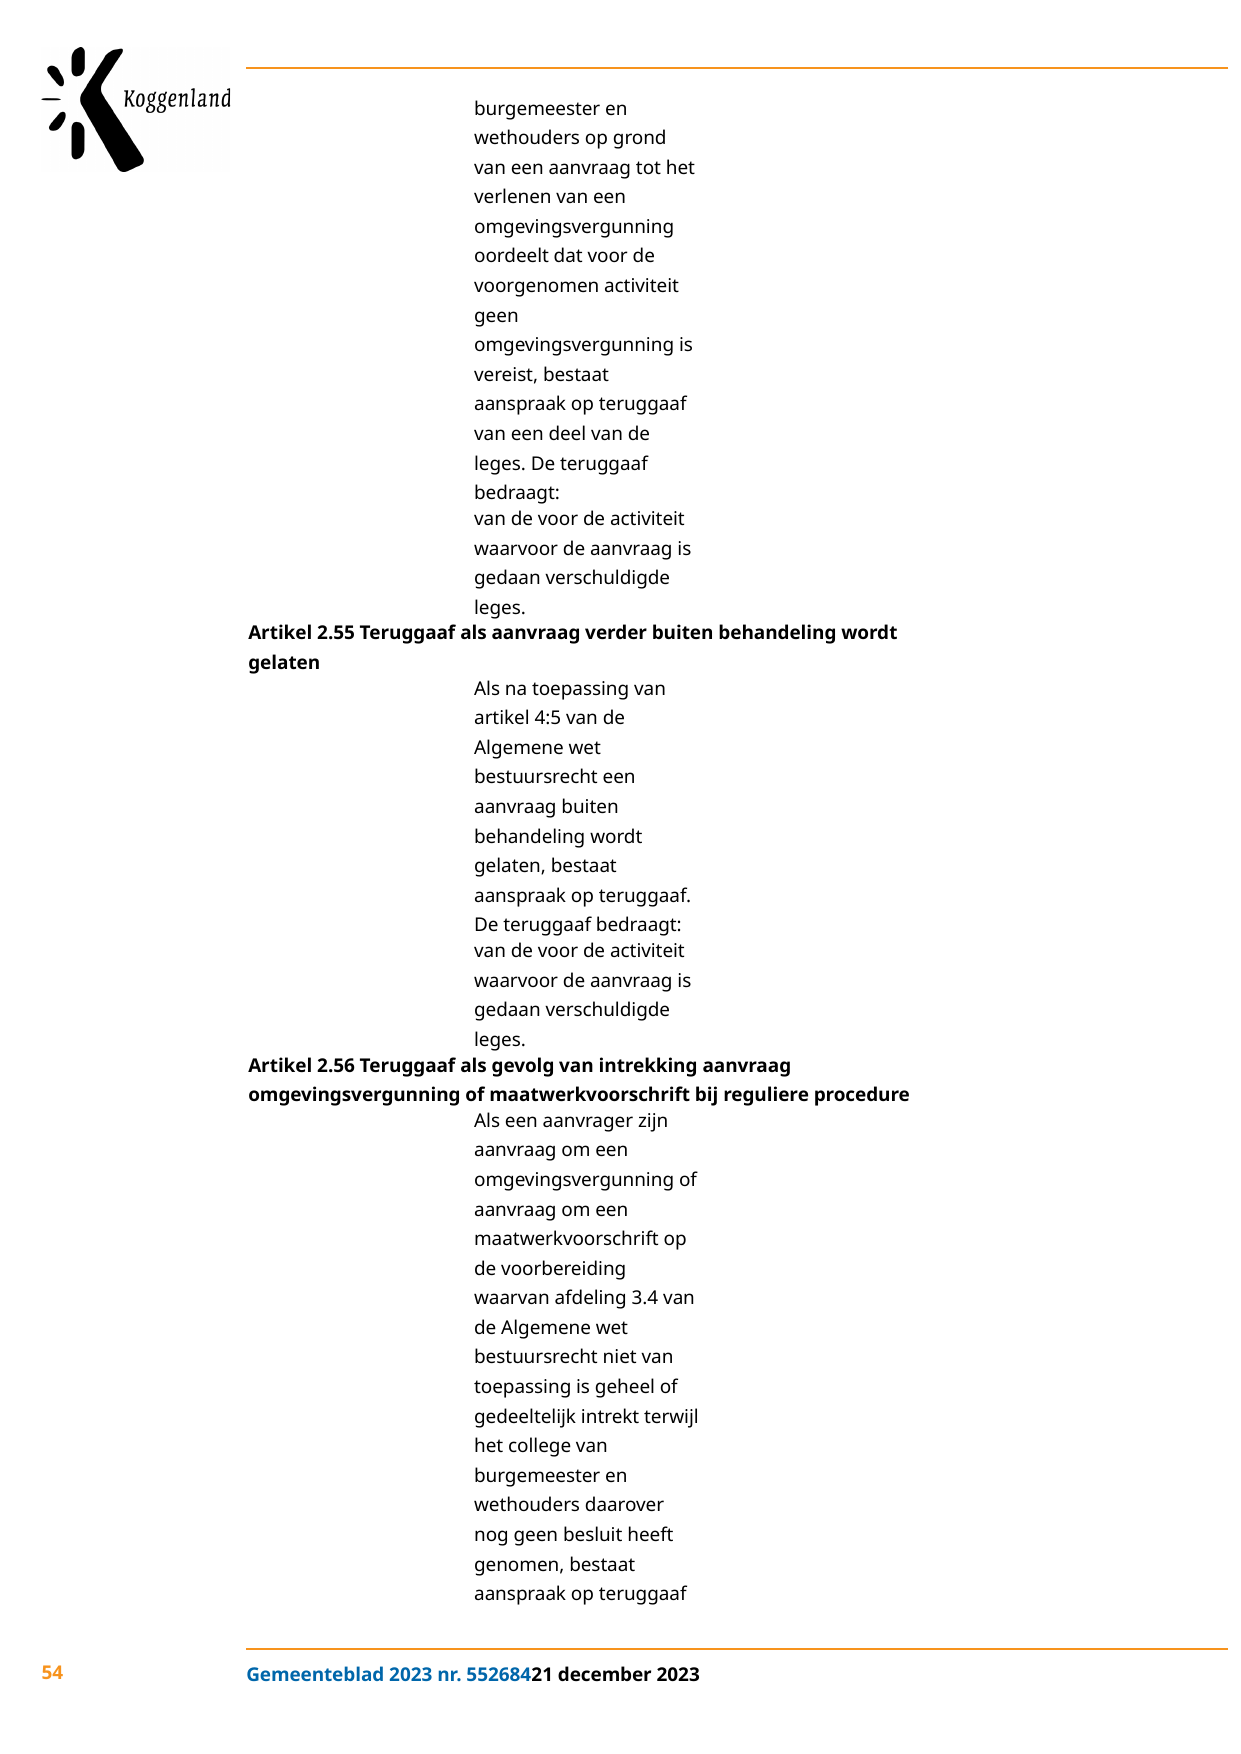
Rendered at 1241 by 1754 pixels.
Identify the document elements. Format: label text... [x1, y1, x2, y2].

table_cell [248, 95, 474, 505]
table_cell [248, 1107, 474, 1606]
table_cell Artikel 2.55 Teruggaaf als aanvraag verder buiten behandeling wordt gelaten [248, 620, 926, 675]
table_cell [926, 1052, 1152, 1107]
table_cell [926, 1107, 1152, 1606]
table_cell [700, 675, 926, 937]
table_cell Artikel 2.56 Teruggaaf als gevolg van intrekking aanvraag omgevingsvergunning of maatwerkvoorschrift bij reguliere procedure [248, 1052, 926, 1107]
table_cell burgemeester en wethouders op grond van een aanvraag tot het verlenen van een omgevingsvergunning oordeelt dat voor de voorgenomen activiteit geen omgevingsvergunning is vereist, bestaat aanspraak op teruggaaf van een deel van de leges. De teruggaaf bedraagt: [474, 95, 700, 505]
table_cell [700, 937, 926, 1052]
table_cell [248, 675, 474, 937]
table_cell van de voor de activiteit waarvoor de aanvraag is gedaan verschuldigde leges. [474, 937, 700, 1052]
table_cell [926, 937, 1152, 1052]
table_cell [700, 1107, 926, 1606]
table_cell Als een aanvrager zijn aanvraag om een omgevingsvergunning of aanvraag om een maatwerkvoorschrift op de voorbereiding waarvan afdeling 3.4 van de Algemene wet bestuursrecht niet van toepassing is geheel of gedeeltelijk intrekt terwijl het college van burgemeester en wethouders daarover nog geen besluit heeft genomen, bestaat aanspraak op teruggaaf [474, 1107, 700, 1606]
table_cell [700, 505, 926, 619]
table_cell [248, 505, 474, 619]
table_cell van de voor de activiteit waarvoor de aanvraag is gedaan verschuldigde leges. [474, 505, 700, 619]
table_cell [248, 937, 474, 1052]
table_cell [926, 675, 1152, 937]
table_cell [700, 95, 926, 505]
table_cell [926, 620, 1152, 675]
table_cell Als na toepassing van artikel 4:5 van de Algemene wet bestuursrecht een aanvraag buiten behandeling wordt gelaten, bestaat aanspraak op teruggaaf. De teruggaaf bedraagt: [474, 675, 700, 937]
picture [41, 47, 231, 172]
table_cell [926, 95, 1152, 505]
table_cell [926, 505, 1152, 619]
